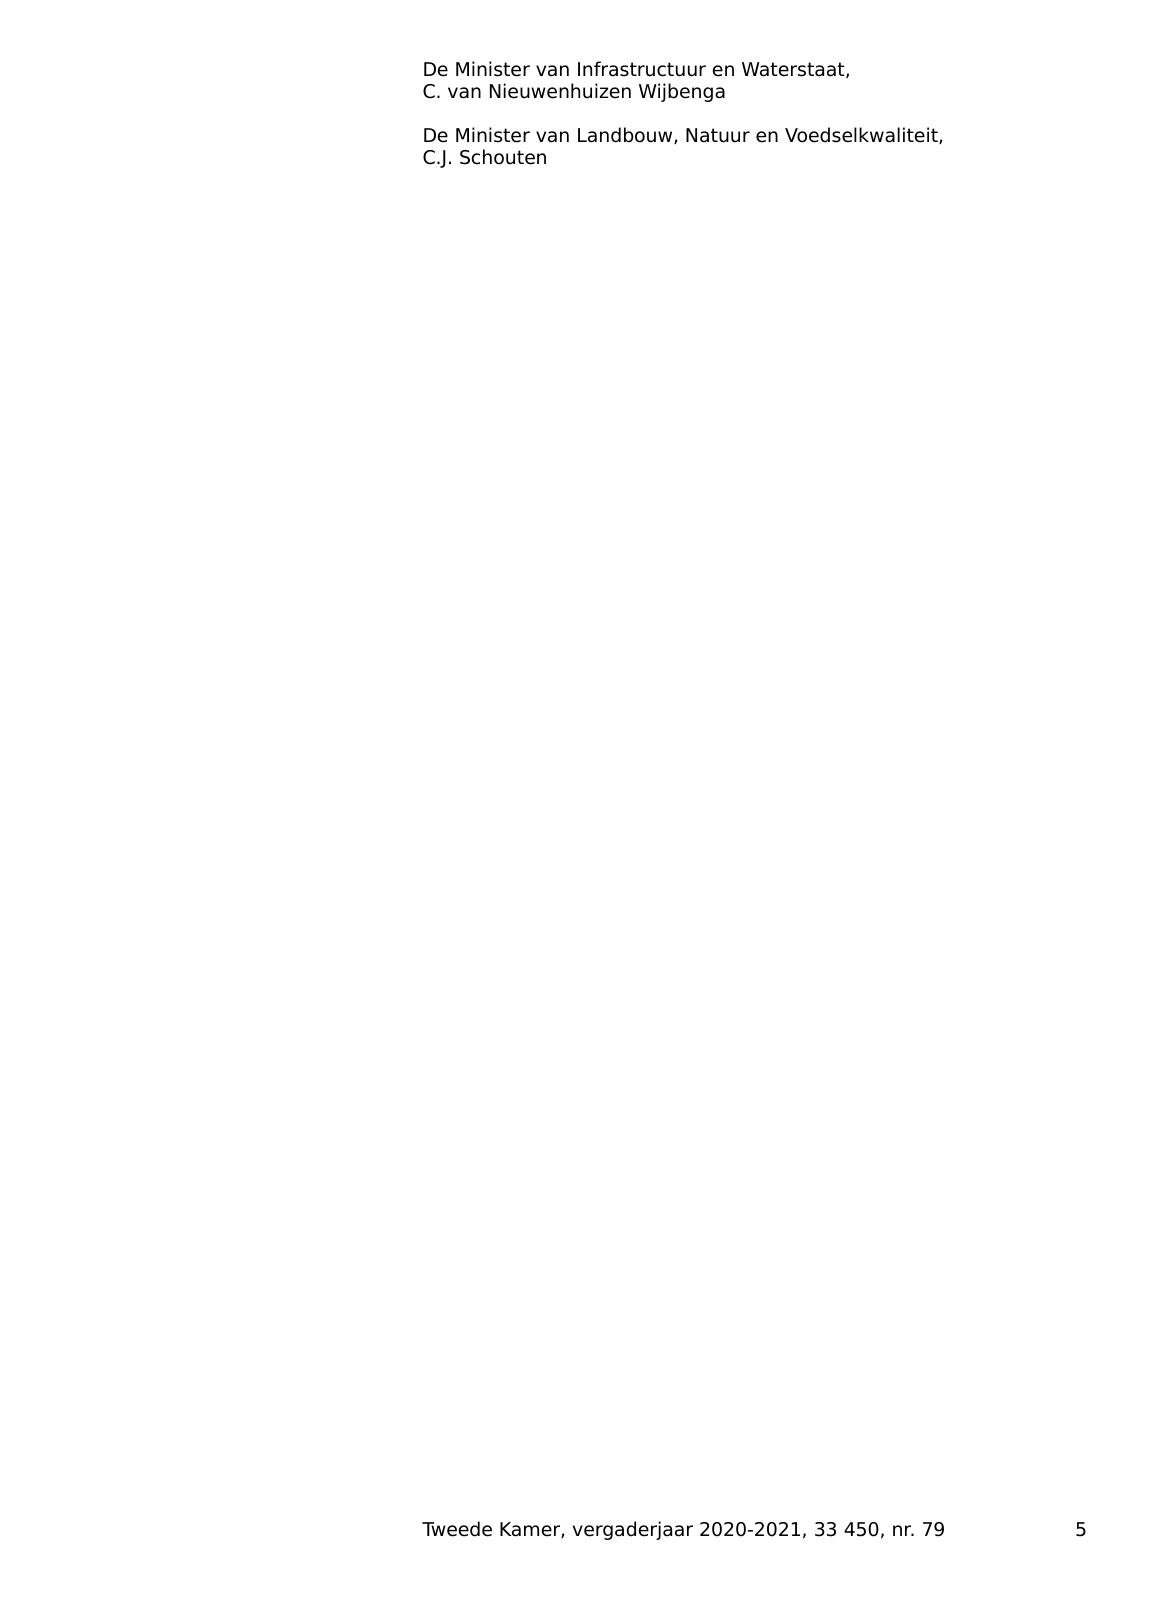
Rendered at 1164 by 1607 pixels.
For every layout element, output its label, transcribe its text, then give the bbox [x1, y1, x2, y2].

text De Minister van Landbouw, Natuur en Voedselkwaliteit, C.J. Schouten [422, 125, 1087, 169]
text De Minister van Infrastructuur en Waterstaat, C. van Nieuwenhuizen Wijbenga [422, 59, 1087, 103]
